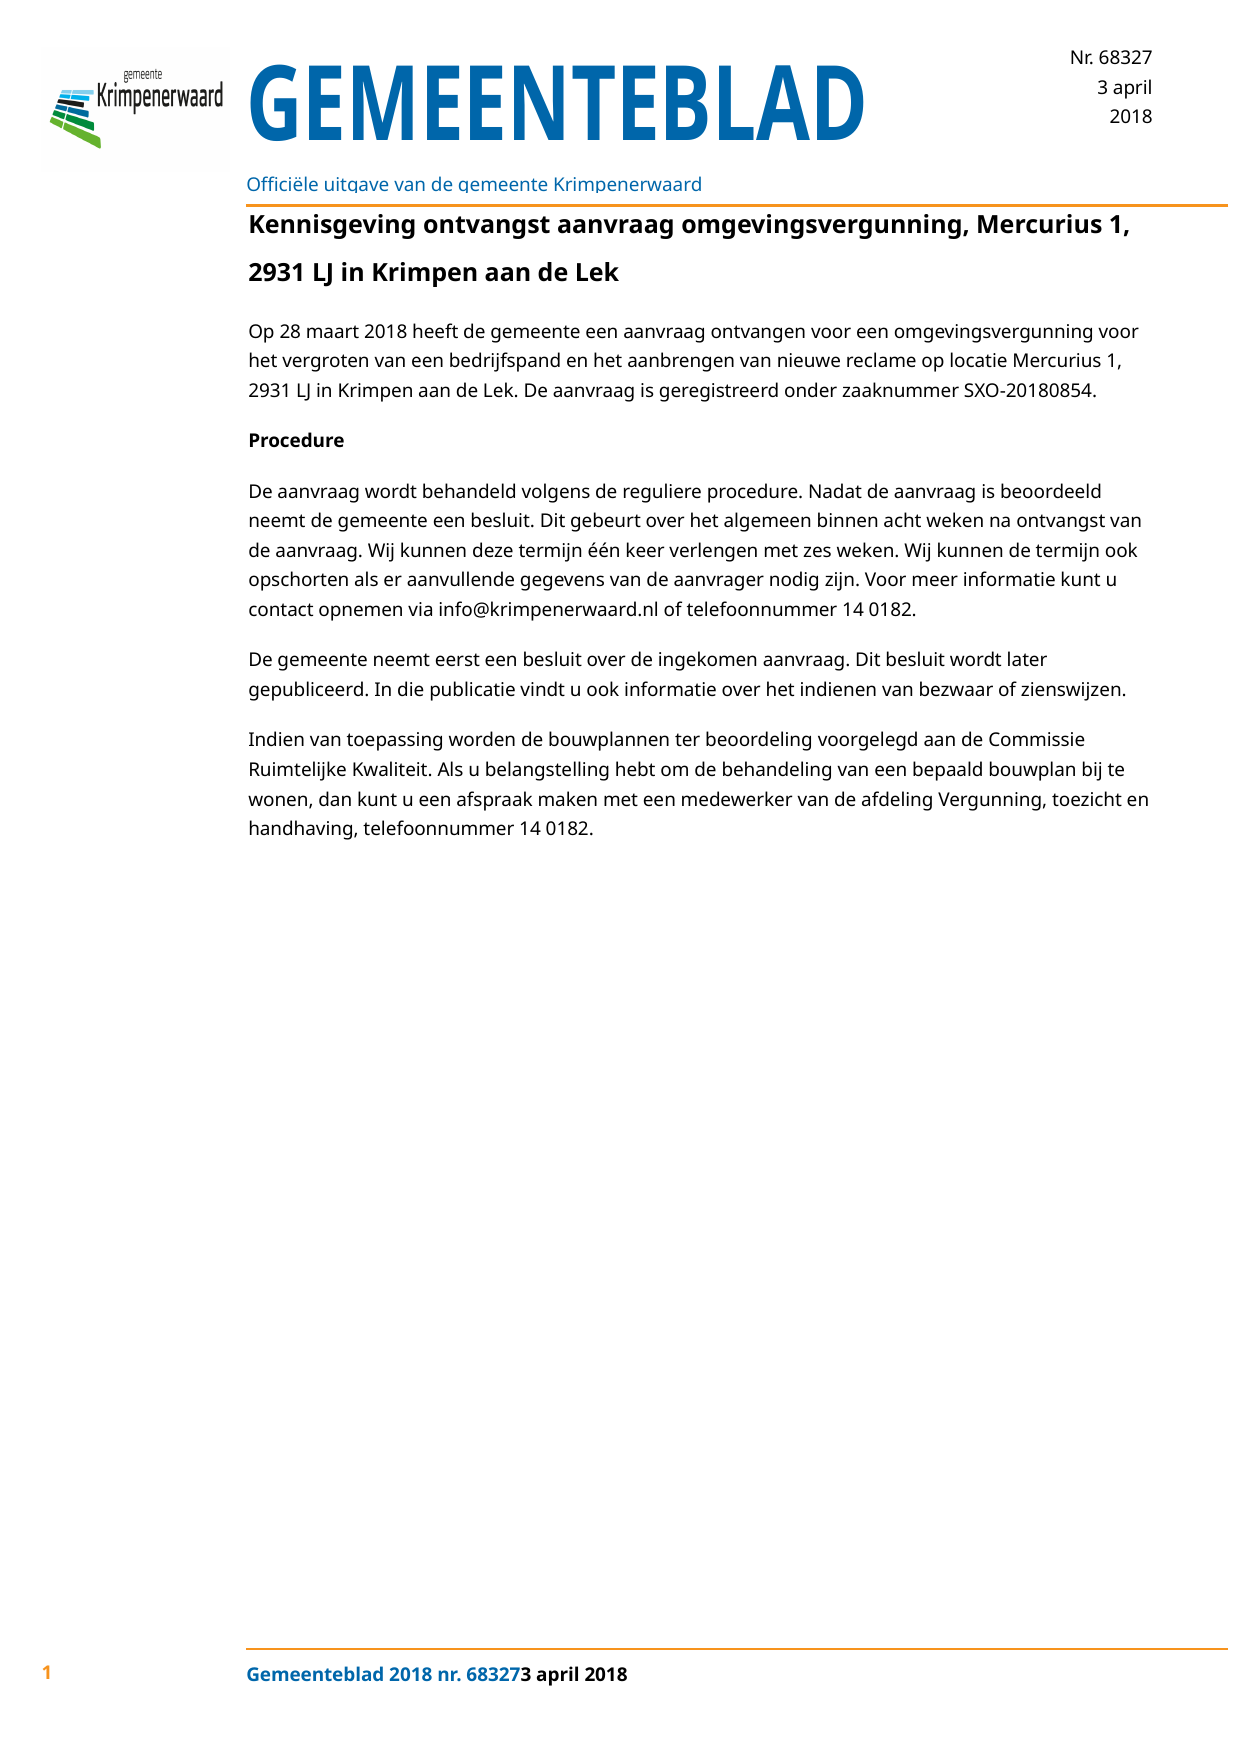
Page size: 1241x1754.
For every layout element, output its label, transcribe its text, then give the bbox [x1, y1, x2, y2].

text Indien van toepassing worden de bouwplannen ter beoordeling voorgelegd aan de Commissie Ruimtelijke Kwaliteit. Als u belangstelling hebt om de behandeling van een bepaald bouwplan bij te wonen, dan kunt u een afspraak maken met een medewerker van de afdeling Vergunning, toezicht en handhaving, telefoonnummer 14 0182. [248, 727, 1152, 841]
text De aanvraag wordt behandeld volgens de reguliere procedure. Nadat de aanvraag is beoordeeld neemt de gemeente een besluit. Dit gebeurt over het algemeen binnen acht weken na ontvangst van de aanvraag. Wij kunnen deze termijn één keer verlengen met zes weken. Wij kunnen de termijn ook opschorten als er aanvullende gegevens van de aanvrager nodig zijn. Voor meer informatie kunt u contact opnemen via info@krimpenerwaard.nl of telefoonnummer 14 0182. [248, 478, 1152, 622]
picture [41, 47, 231, 172]
text De gemeente neemt eerst een besluit over de ingekomen aanvraag. Dit besluit wordt later gepubliceerd. In die publicatie vindt u ook informatie over het indienen van bezwaar of zienswijzen. [248, 647, 1152, 702]
text Kennisgeving ontvangst aanvraag omgevingsvergunning, Mercurius 1, 2931 LJ in Krimpen aan de Lek [248, 207, 1152, 288]
text Procedure [248, 427, 1152, 453]
text Op 28 maart 2018 heeft de gemeente een aanvraag ontvangen voor een omgevingsvergunning voor het vergroten van een bedrijfspand en het aanbrengen van nieuwe reclame op locatie Mercurius 1, 2931 LJ in Krimpen aan de Lek. De aanvraag is geregistreerd onder zaaknummer SXO-20180854. [248, 318, 1152, 403]
